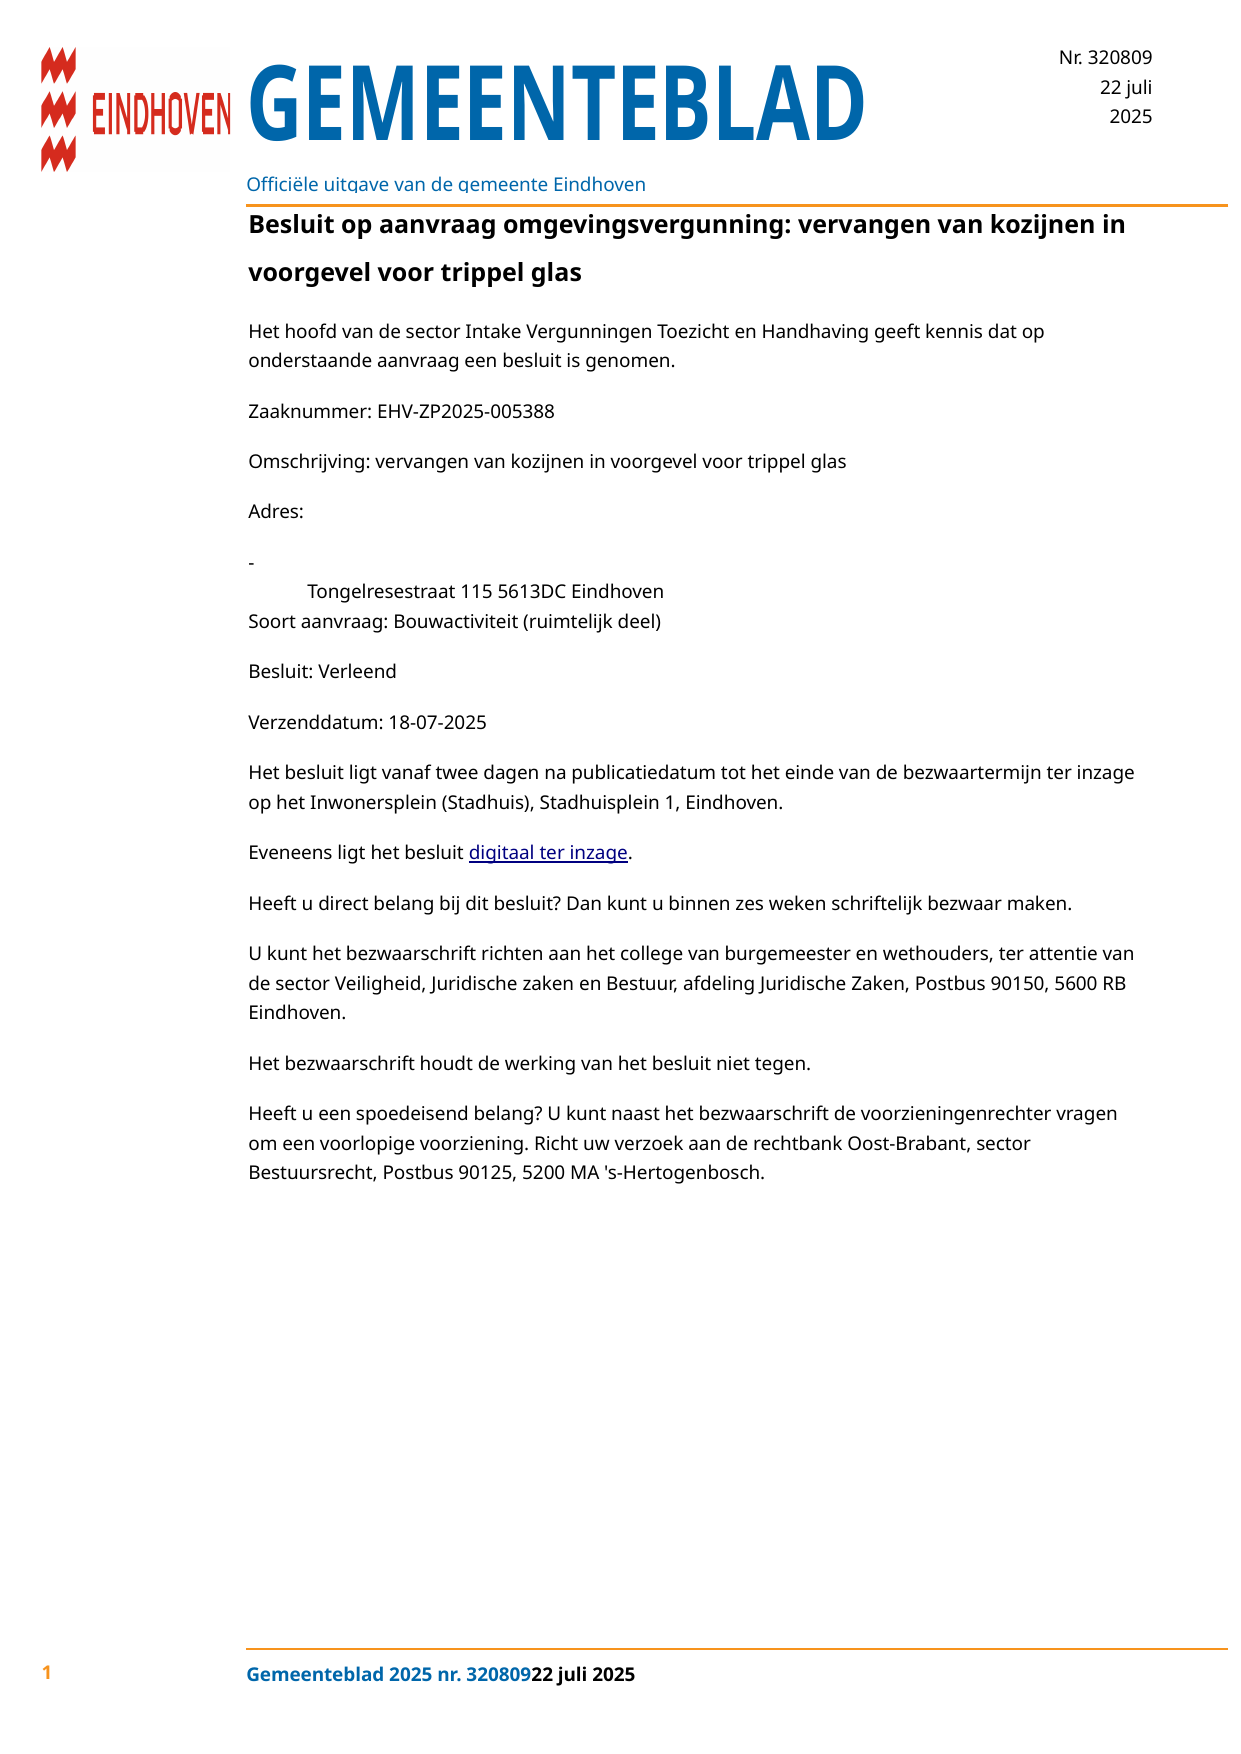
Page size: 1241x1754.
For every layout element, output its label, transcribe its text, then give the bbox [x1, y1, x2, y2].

text Besluit op aanvraag omgevingsvergunning: vervangen van kozijnen in voorgevel voor trippel glas [248, 207, 1152, 288]
text Verzenddatum: 18-07-2025 [248, 709, 1152, 735]
text Adres: [248, 499, 1152, 524]
text Besluit: Verleend [248, 659, 1152, 684]
text U kunt het bezwaarschrift richten aan het college van burgemeester en wethouders, ter attentie van de sector Veiligheid, Juridische zaken en Bestuur, afdeling Juridische Zaken, Postbus 90150, 5600 RB Eindhoven. [248, 940, 1152, 1025]
text Het besluit ligt vanaf twee dagen na publicatiedatum tot het einde van de bezwaartermijn ter inzage op het Inwonersplein (Stadhuis), Stadhuisplein 1, Eindhoven. [248, 759, 1152, 815]
text Het bezwaarschrift houdt de werking van het besluit niet tegen. [248, 1050, 1152, 1076]
text Soort aanvraag: Bouwactiviteit (ruimtelijk deel) [248, 608, 1152, 634]
text Heeft u een spoedeisend belang? U kunt naast het bezwaarschrift de voorzieningenrechter vragen om een voorlopige voorziening. Richt uw verzoek aan de rechtbank Oost-Brabant, sector Bestuursrecht, Postbus 90125, 5200 MA 's-Hertogenbosch. [248, 1100, 1152, 1185]
text Zaaknummer: EHV-ZP2025-005388 [248, 398, 1152, 424]
text Het hoofd van de sector Intake Vergunningen Toezicht en Handhaving geeft kennis dat op onderstaande aanvraag een besluit is genomen. [248, 318, 1152, 373]
text Eveneens ligt het besluit digitaal ter inzage. [248, 839, 1152, 865]
picture [41, 47, 231, 172]
text Heeft u direct belang bij dit besluit? Dan kunt u binnen zes weken schriftelijk bezwaar maken. [248, 890, 1152, 916]
list Tongelresestraat 115 5613DC Eindhoven [248, 579, 1152, 604]
text Omschrijving: vervangen van kozijnen in voorgevel voor trippel glas [248, 448, 1152, 474]
